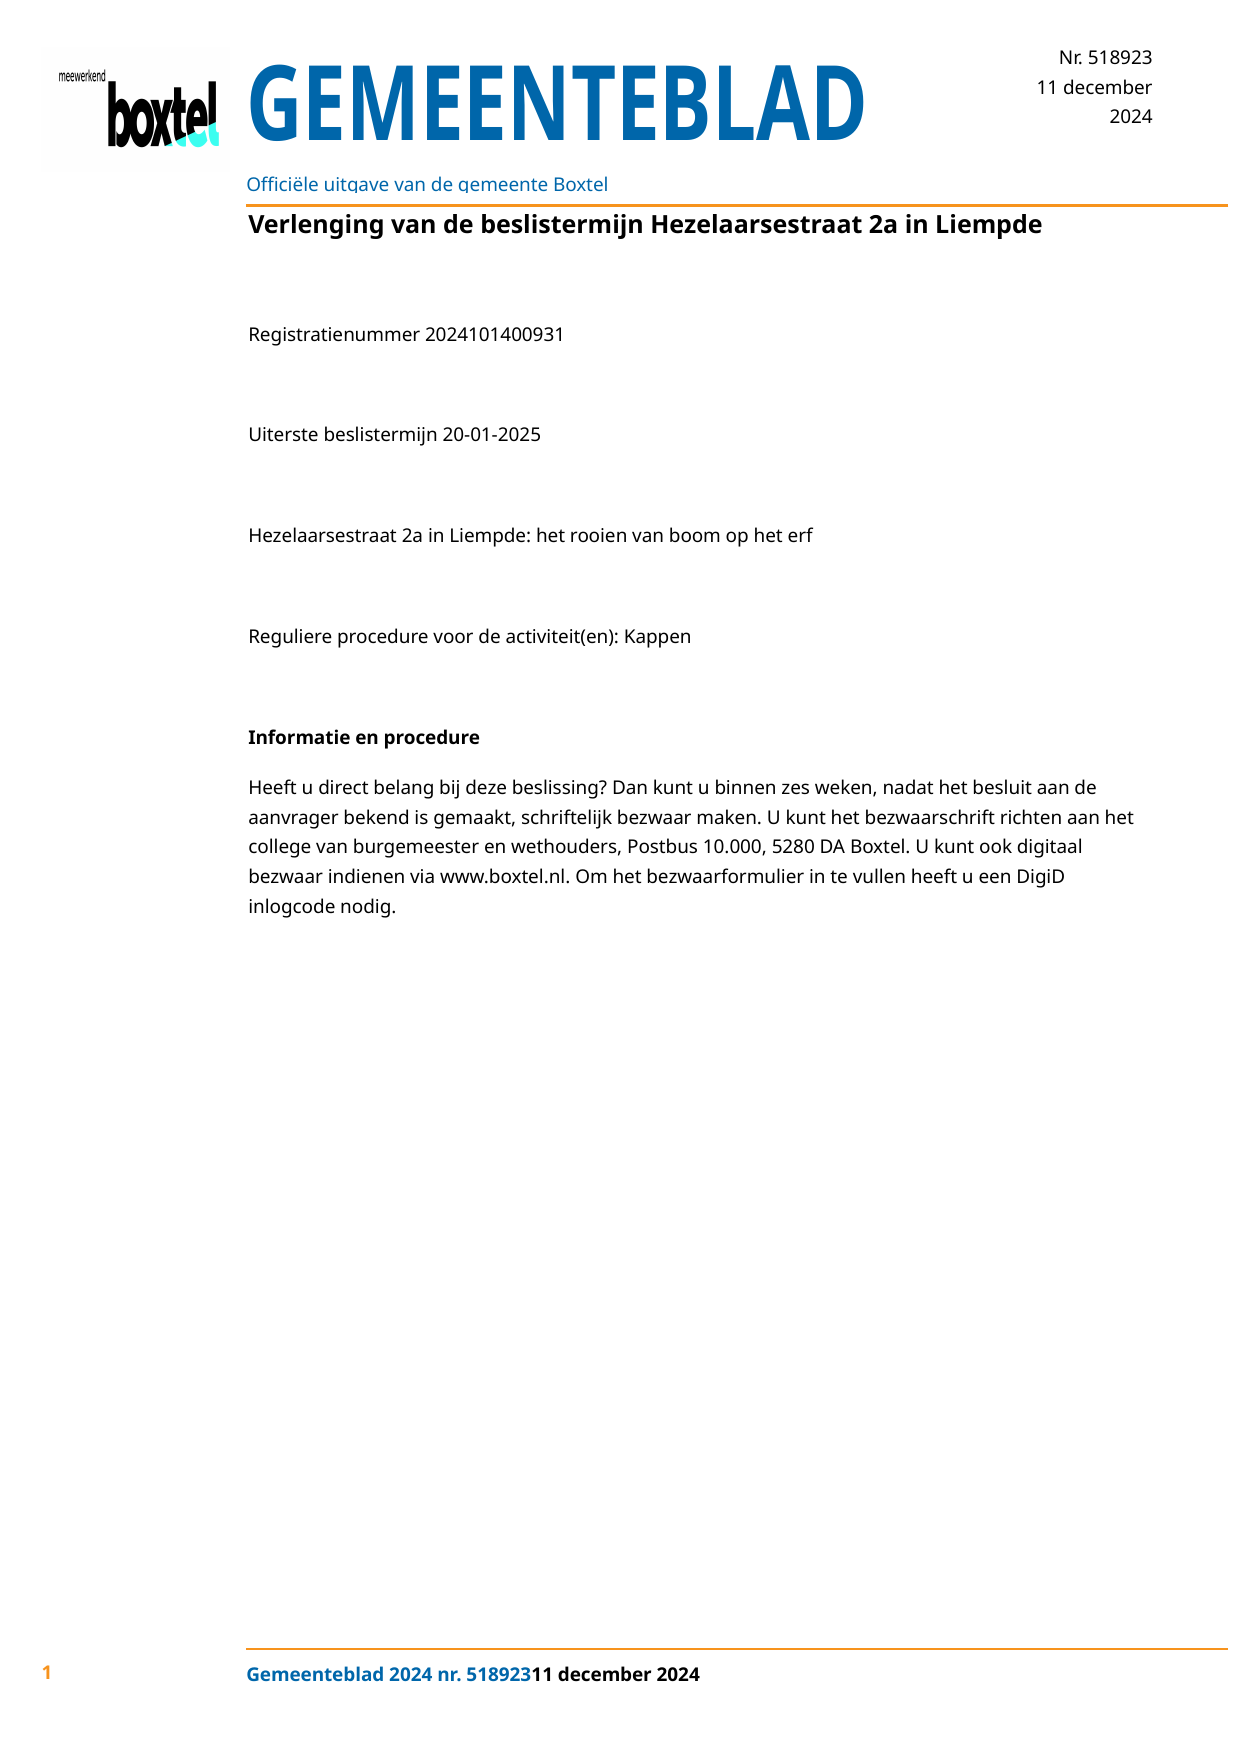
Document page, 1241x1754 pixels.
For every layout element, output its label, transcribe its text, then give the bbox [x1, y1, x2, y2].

text Hezelaarsestraat 2a in Liempde: het rooien van boom op het erf [248, 522, 1152, 548]
text Uiterste beslistermijn 20-01-2025 [248, 422, 1152, 447]
text Heeft u direct belang bij deze beslissing? Dan kunt u binnen zes weken, nadat het besluit aan de aanvrager bekend is gemaakt, schriftelijk bezwaar maken. U kunt het bezwaarschrift richten aan het college van burgemeester en wethouders, Postbus 10.000, 5280 DA Boxtel. U kunt ook digitaal bezwaar indienen via www.boxtel.nl. Om het bezwaarformulier in te vullen heeft u een DigiD inlogcode nodig. [248, 774, 1152, 918]
text Informatie en procedure [248, 724, 1152, 750]
picture [41, 47, 231, 172]
text Registratienummer 2024101400931 [248, 321, 1152, 346]
text Verlenging van de beslistermijn Hezelaarsestraat 2a in Liempde [248, 207, 1152, 241]
text Reguliere procedure voor de activiteit(en): Kappen [248, 623, 1152, 649]
